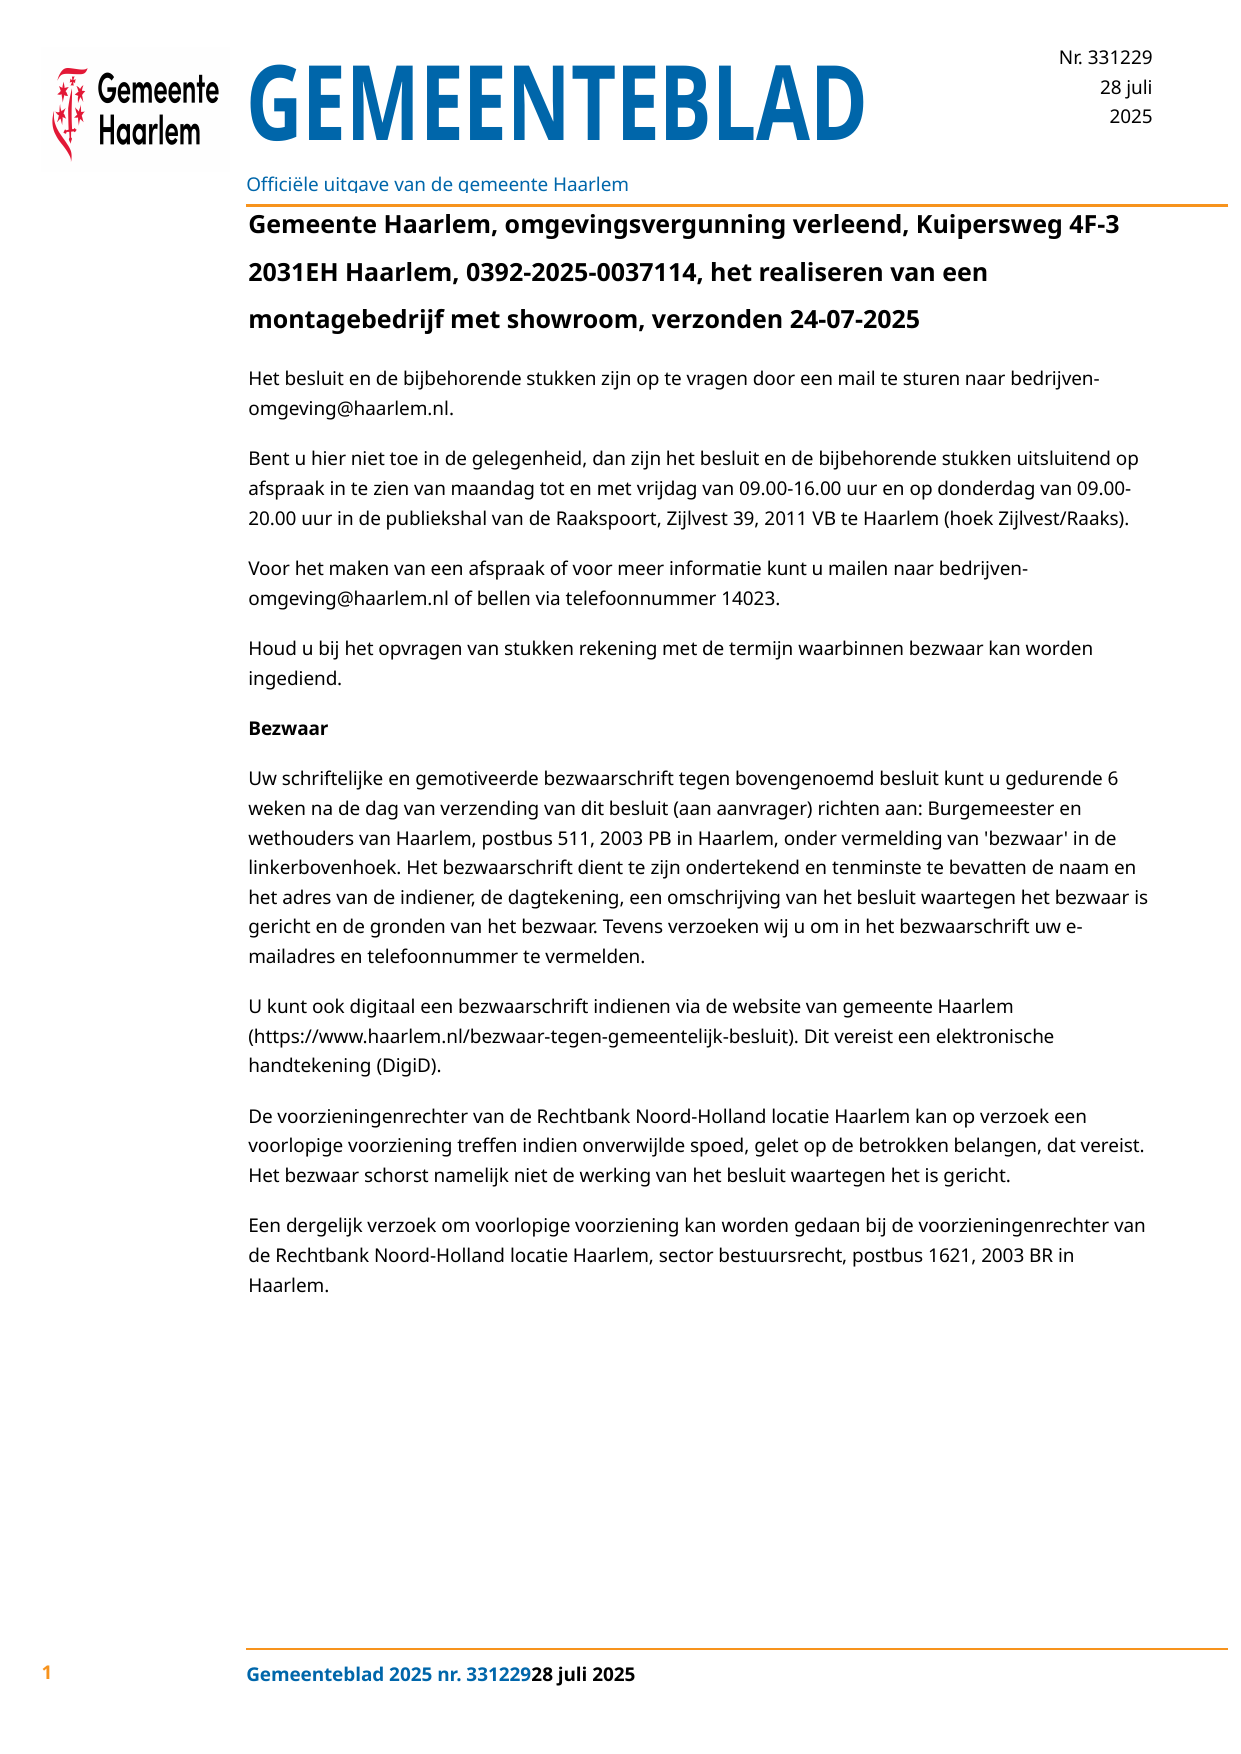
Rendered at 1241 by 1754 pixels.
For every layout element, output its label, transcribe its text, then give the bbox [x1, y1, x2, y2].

text Houd u bij het opvragen van stukken rekening met de termijn waarbinnen bezwaar kan worden ingediend. [248, 635, 1152, 690]
text Uw schriftelijke en gemotiveerde bezwaarschrift tegen bovengenoemd besluit kunt u gedurende 6 weken na de dag van verzending van dit besluit (aan aanvrager) richten aan: Burgemeester en wethouders van Haarlem, postbus 511, 2003 PB in Haarlem, onder vermelding van 'bezwaar' in de linkerbovenhoek. Het bezwaarschrift dient te zijn ondertekend en tenminste te bevatten de naam en het adres van de indiener, de dagtekening, een omschrijving van het besluit waartegen het bezwaar is gericht en de gronden van het bezwaar. Tevens verzoeken wij u om in het bezwaarschrift uw e-mailadres en telefoonnummer te vermelden. [248, 766, 1152, 969]
text Gemeente Haarlem, omgevingsvergunning verleend, Kuipersweg 4F-3 2031EH Haarlem, 0392-2025-0037114, het realiseren van een montagebedrijf met showroom, verzonden 24-07-2025 [248, 207, 1152, 336]
text Voor het maken van een afspraak of voor meer informatie kunt u mailen naar bedrijven-omgeving@haarlem.nl of bellen via telefoonnummer 14023. [248, 555, 1152, 610]
text De voorzieningenrechter van de Rechtbank Noord-Holland locatie Haarlem kan op verzoek een voorlopige voorziening treffen indien onverwijlde spoed, gelet op de betrokken belangen, dat vereist. Het bezwaar schorst namelijk niet de werking van het besluit waartegen het is gericht. [248, 1103, 1152, 1188]
text Een dergelijk verzoek om voorlopige voorziening kan worden gedaan bij de voorzieningenrechter van de Rechtbank Noord-Holland locatie Haarlem, sector bestuursrecht, postbus 1621, 2003 BR in Haarlem. [248, 1213, 1152, 1297]
text Bezwaar [248, 715, 1152, 741]
picture [41, 47, 231, 172]
text Bent u hier niet toe in de gelegenheid, dan zijn het besluit en de bijbehorende stukken uitsluitend op afspraak in te zien van maandag tot en met vrijdag van 09.00-16.00 uur en op donderdag van 09.00-20.00 uur in de publiekshal van de Raakspoort, Zijlvest 39, 2011 VB te Haarlem (hoek Zijlvest/Raaks). [248, 446, 1152, 530]
text U kunt ook digitaal een bezwaarschrift indienen via de website van gemeente Haarlem (https://www.haarlem.nl/bezwaar-tegen-gemeentelijk-besluit). Dit vereist een elektronische handtekening (DigiD). [248, 993, 1152, 1078]
text Het besluit en de bijbehorende stukken zijn op te vragen door een mail te sturen naar bedrijven-omgeving@haarlem.nl. [248, 366, 1152, 421]
